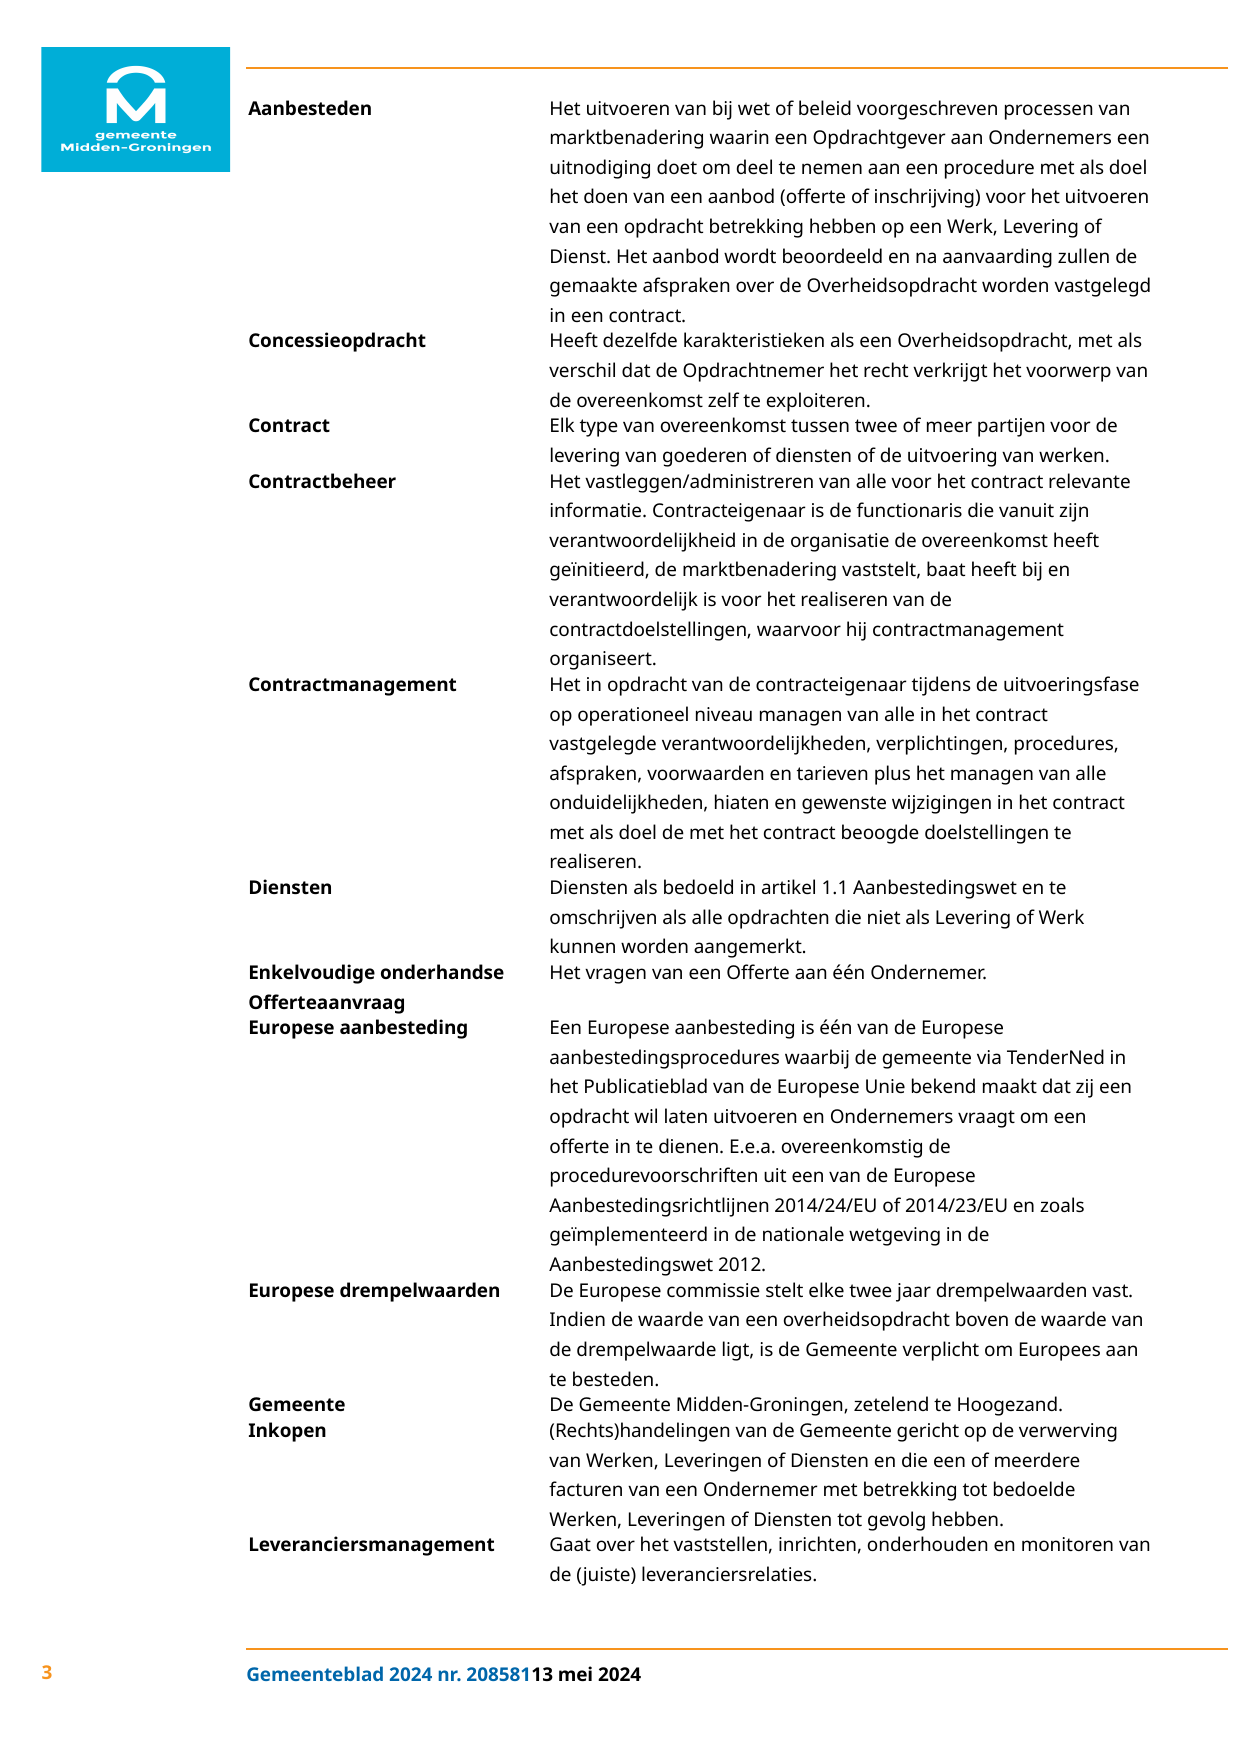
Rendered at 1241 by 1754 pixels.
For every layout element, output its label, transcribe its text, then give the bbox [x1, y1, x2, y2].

table_cell Gaat over het vaststellen, inrichten, onderhouden en monitoren van de (juiste) leveranciersrelaties. [549, 1532, 1152, 1587]
table_cell Diensten als bedoeld in artikel 1.1 Aanbestedingswet en te omschrijven als alle opdrachten die niet als Levering of Werk kunnen worden aangemerkt. [549, 874, 1152, 959]
table_cell Enkelvoudige onderhandse Offerteaanvraag [248, 959, 549, 1014]
table_cell Europese drempelwaarden [248, 1277, 549, 1391]
table_cell (Rechts)handelingen van de Gemeente gericht op de verwerving van Werken, Leveringen of Diensten en die een of meerdere facturen van een Ondernemer met betrekking tot bedoelde Werken, Leveringen of Diensten tot gevolg hebben. [549, 1417, 1152, 1532]
table_cell Gemeente [248, 1391, 549, 1417]
table_cell Leveranciersmanagement [248, 1532, 549, 1587]
table_cell Contractmanagement [248, 671, 549, 874]
table_cell Elk type van overeenkomst tussen twee of meer partijen voor de levering van goederen of diensten of de uitvoering van werken. [549, 413, 1152, 468]
table_cell Concessieopdracht [248, 328, 549, 413]
table_cell Het in opdracht van de contracteigenaar tijdens de uitvoeringsfase op operationeel niveau managen van alle in het contract vastgelegde verantwoordelijkheden, verplichtingen, procedures, afspraken, voorwaarden en tarieven plus het managen van alle onduidelijkheden, hiaten en gewenste wijzigingen in het contract met als doel de met het contract beoogde doelstellingen te realiseren. [549, 671, 1152, 874]
table_cell De Gemeente Midden-Groningen, zetelend te Hoogezand. [549, 1391, 1152, 1417]
table_cell Europese aanbesteding [248, 1015, 549, 1277]
table_cell Diensten [248, 874, 549, 959]
table_cell Heeft dezelfde karakteristieken als een Overheidsopdracht, met als verschil dat de Opdrachtnemer het recht verkrijgt het voorwerp van de overeenkomst zelf te exploiteren. [549, 328, 1152, 413]
table_cell Contractbeheer [248, 468, 549, 671]
table_cell De Europese commissie stelt elke twee jaar drempelwaarden vast. Indien de waarde van een overheidsopdracht boven de waarde van de drempelwaarde ligt, is de Gemeente verplicht om Europees aan te besteden. [549, 1277, 1152, 1391]
table_cell Een Europese aanbesteding is één van de Europese aanbestedingsprocedures waarbij de gemeente via TenderNed in het Publicatieblad van de Europese Unie bekend maakt dat zij een opdracht wil laten uitvoeren en Ondernemers vraagt om een offerte in te dienen. E.e.a. overeenkomstig de procedurevoorschriften uit een van de Europese Aanbestedingsrichtlijnen 2014/24/EU of 2014/23/EU en zoals geïmplementeerd in de nationale wetgeving in de Aanbestedingswet 2012. [549, 1015, 1152, 1277]
table_cell Het vragen van een Offerte aan één Ondernemer. [549, 959, 1152, 1014]
picture [107, 89, 165, 122]
table_cell Contract [248, 413, 549, 468]
table_header Aanbesteden [248, 95, 549, 328]
picture [184, 146, 190, 153]
table_cell Het vastleggen/administreren van alle voor het contract relevante informatie. Contracteigenaar is de functionaris die vanuit zijn verantwoordelijkheid in de organisatie de overeenkomst heeft geïnitieerd, de marktbenadering vaststelt, baat heeft bij en verantwoordelijk is voor het realiseren van de contractdoelstellingen, waarvoor hij contractmanagement organiseert. [549, 468, 1152, 671]
table_header Het uitvoeren van bij wet of beleid voorgeschreven processen van marktbenadering waarin een Opdrachtgever aan Ondernemers een uitnodiging doet om deel te nemen aan een procedure met als doel het doen van een aanbod (offerte of inschrijving) voor het uitvoeren van een opdracht betrekking hebben op een Werk, Levering of Dienst. Het aanbod wordt beoordeeld en na aanvaarding zullen de gemaakte afspraken over de Overheidsopdracht worden vastgelegd in een contract. [549, 95, 1152, 328]
picture [108, 66, 164, 82]
table_cell Inkopen [248, 1417, 549, 1532]
